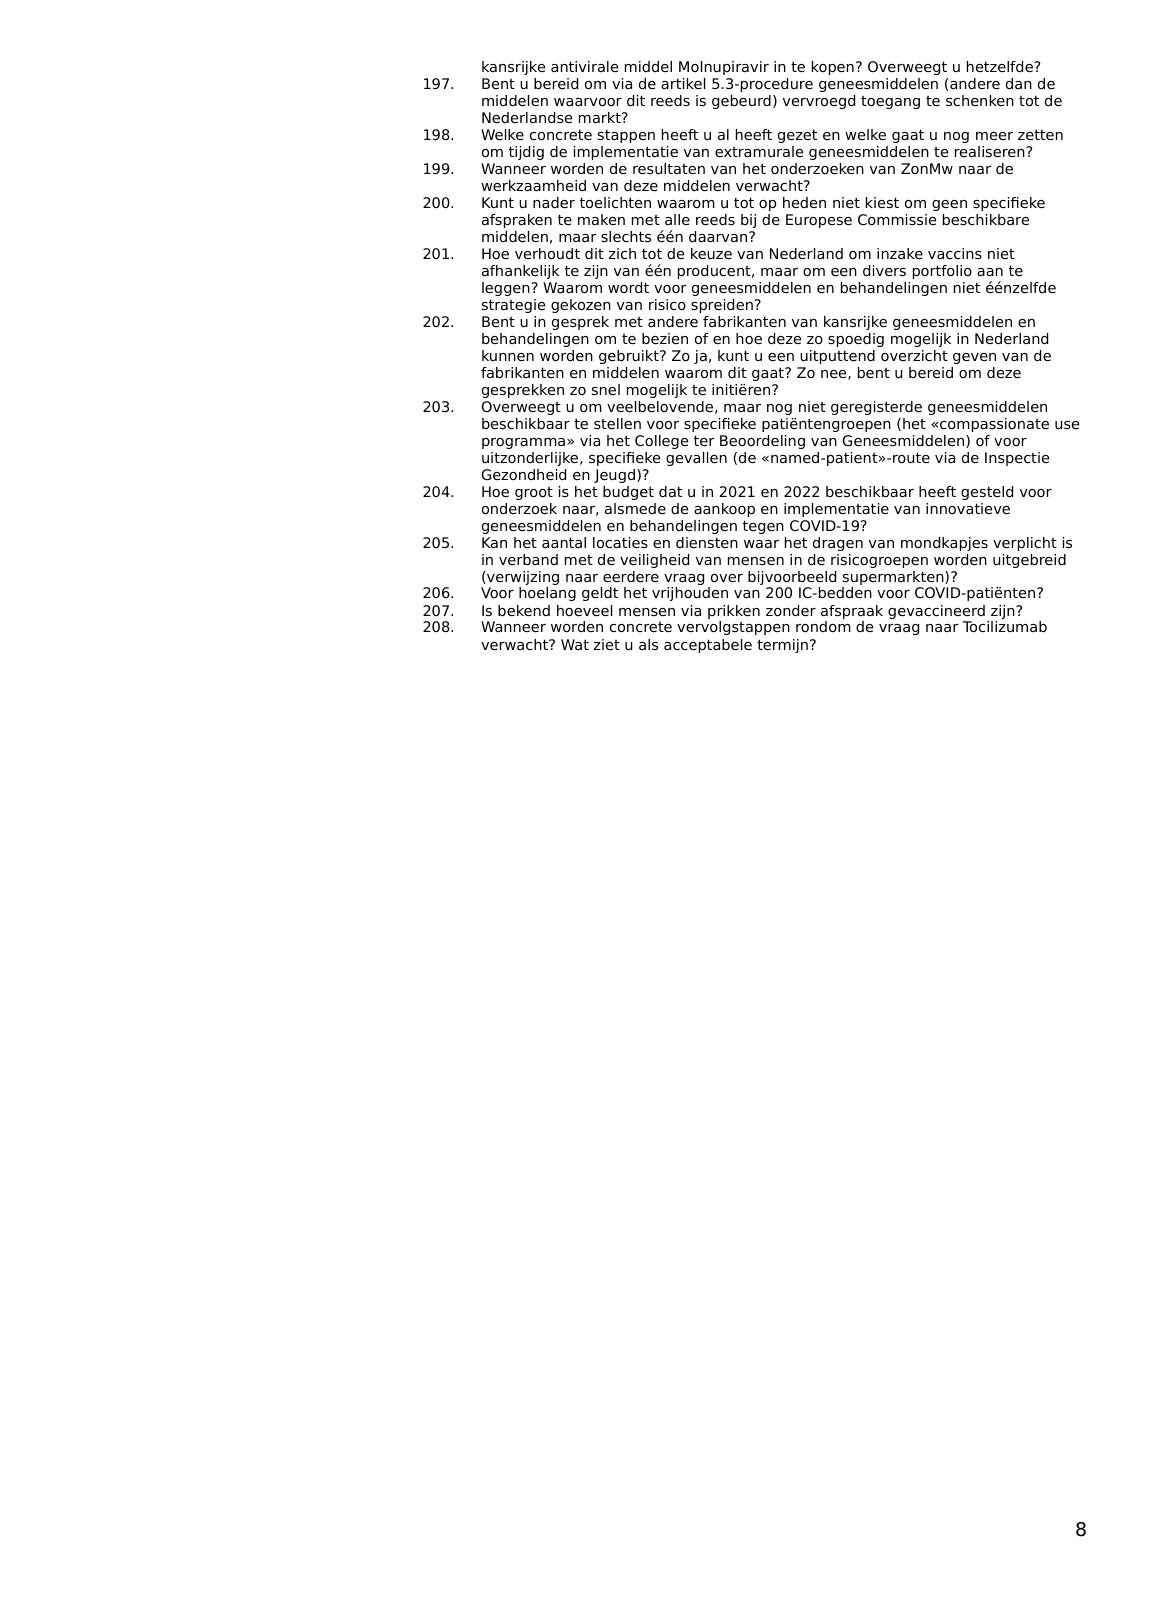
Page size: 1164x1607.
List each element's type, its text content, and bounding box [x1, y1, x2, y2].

table_cell Bent u bereid om via de artikel 5.3-procedure geneesmiddelen (andere dan de middelen waarvoor dit reeds is gebeurd) vervroegd toegang te schenken tot de Nederlandse markt? [475, 76, 1087, 127]
table_cell 199. [422, 161, 475, 195]
table_cell 203. [422, 399, 475, 483]
table_cell Bent u in gesprek met andere fabrikanten van kansrijke geneesmiddelen en behandelingen om te bezien of en hoe deze zo spoedig mogelijk in Nederland kunnen worden gebruikt? Zo ja, kunt u een uitputtend overzicht geven van de fabrikanten en middelen waarom dit gaat? Zo nee, bent u bereid om deze gesprekken zo snel mogelijk te initiëren? [475, 314, 1087, 399]
table_cell 197. [422, 76, 475, 127]
table_cell Wanneer worden de resultaten van het onderzoeken van ZonMw naar de werkzaamheid van deze middelen verwacht? [475, 161, 1087, 195]
table_cell Kunt u nader toelichten waarom u tot op heden niet kiest om geen specifieke afspraken te maken met alle reeds bij de Europese Commissie beschikbare middelen, maar slechts één daarvan? [475, 195, 1087, 246]
table_cell 208. [422, 619, 475, 653]
table_cell 207. [422, 603, 475, 619]
table_cell 205. [422, 535, 475, 585]
table_cell 204. [422, 484, 475, 534]
table_cell kansrijke antivirale middel Molnupiravir in te kopen? Overweegt u hetzelfde? [475, 59, 1087, 76]
table_cell Overweegt u om veelbelovende, maar nog niet geregisterde geneesmiddelen beschikbaar te stellen voor specifieke patiëntengroepen (het «compassionate use programma» via het College ter Beoordeling van Geneesmiddelen) of voor uitzonderlijke, specifieke gevallen (de «named-patient»-route via de Inspectie Gezondheid en Jeugd)? [475, 399, 1087, 483]
table_cell 202. [422, 314, 475, 399]
table_cell 206. [422, 585, 475, 602]
table_cell Kan het aantal locaties en diensten waar het dragen van mondkapjes verplicht is in verband met de veiligheid van mensen in de risicogroepen worden uitgebreid (verwijzing naar eerdere vraag over bijvoorbeeld supermarkten)? [475, 535, 1087, 585]
table_cell 201. [422, 246, 475, 314]
table_cell 198. [422, 127, 475, 161]
table_cell Welke concrete stappen heeft u al heeft gezet en welke gaat u nog meer zetten om tijdig de implementatie van extramurale geneesmiddelen te realiseren? [475, 127, 1087, 161]
table_cell Voor hoelang geldt het vrijhouden van 200 IC-bedden voor COVID-patiënten? [475, 585, 1087, 602]
table_cell 200. [422, 195, 475, 246]
table_cell Wanneer worden concrete vervolgstappen rondom de vraag naar Tocilizumab verwacht? Wat ziet u als acceptabele termijn? [475, 619, 1087, 653]
table_cell Hoe verhoudt dit zich tot de keuze van Nederland om inzake vaccins niet afhankelijk te zijn van één producent, maar om een divers portfolio aan te leggen? Waarom wordt voor geneesmiddelen en behandelingen niet éénzelfde strategie gekozen van risico spreiden? [475, 246, 1087, 314]
table_cell Hoe groot is het budget dat u in 2021 en 2022 beschikbaar heeft gesteld voor onderzoek naar, alsmede de aankoop en implementatie van innovatieve geneesmiddelen en behandelingen tegen COVID-19? [475, 484, 1087, 534]
table_cell Is bekend hoeveel mensen via prikken zonder afspraak gevaccineerd zijn? [475, 603, 1087, 619]
table_cell [422, 59, 475, 76]
